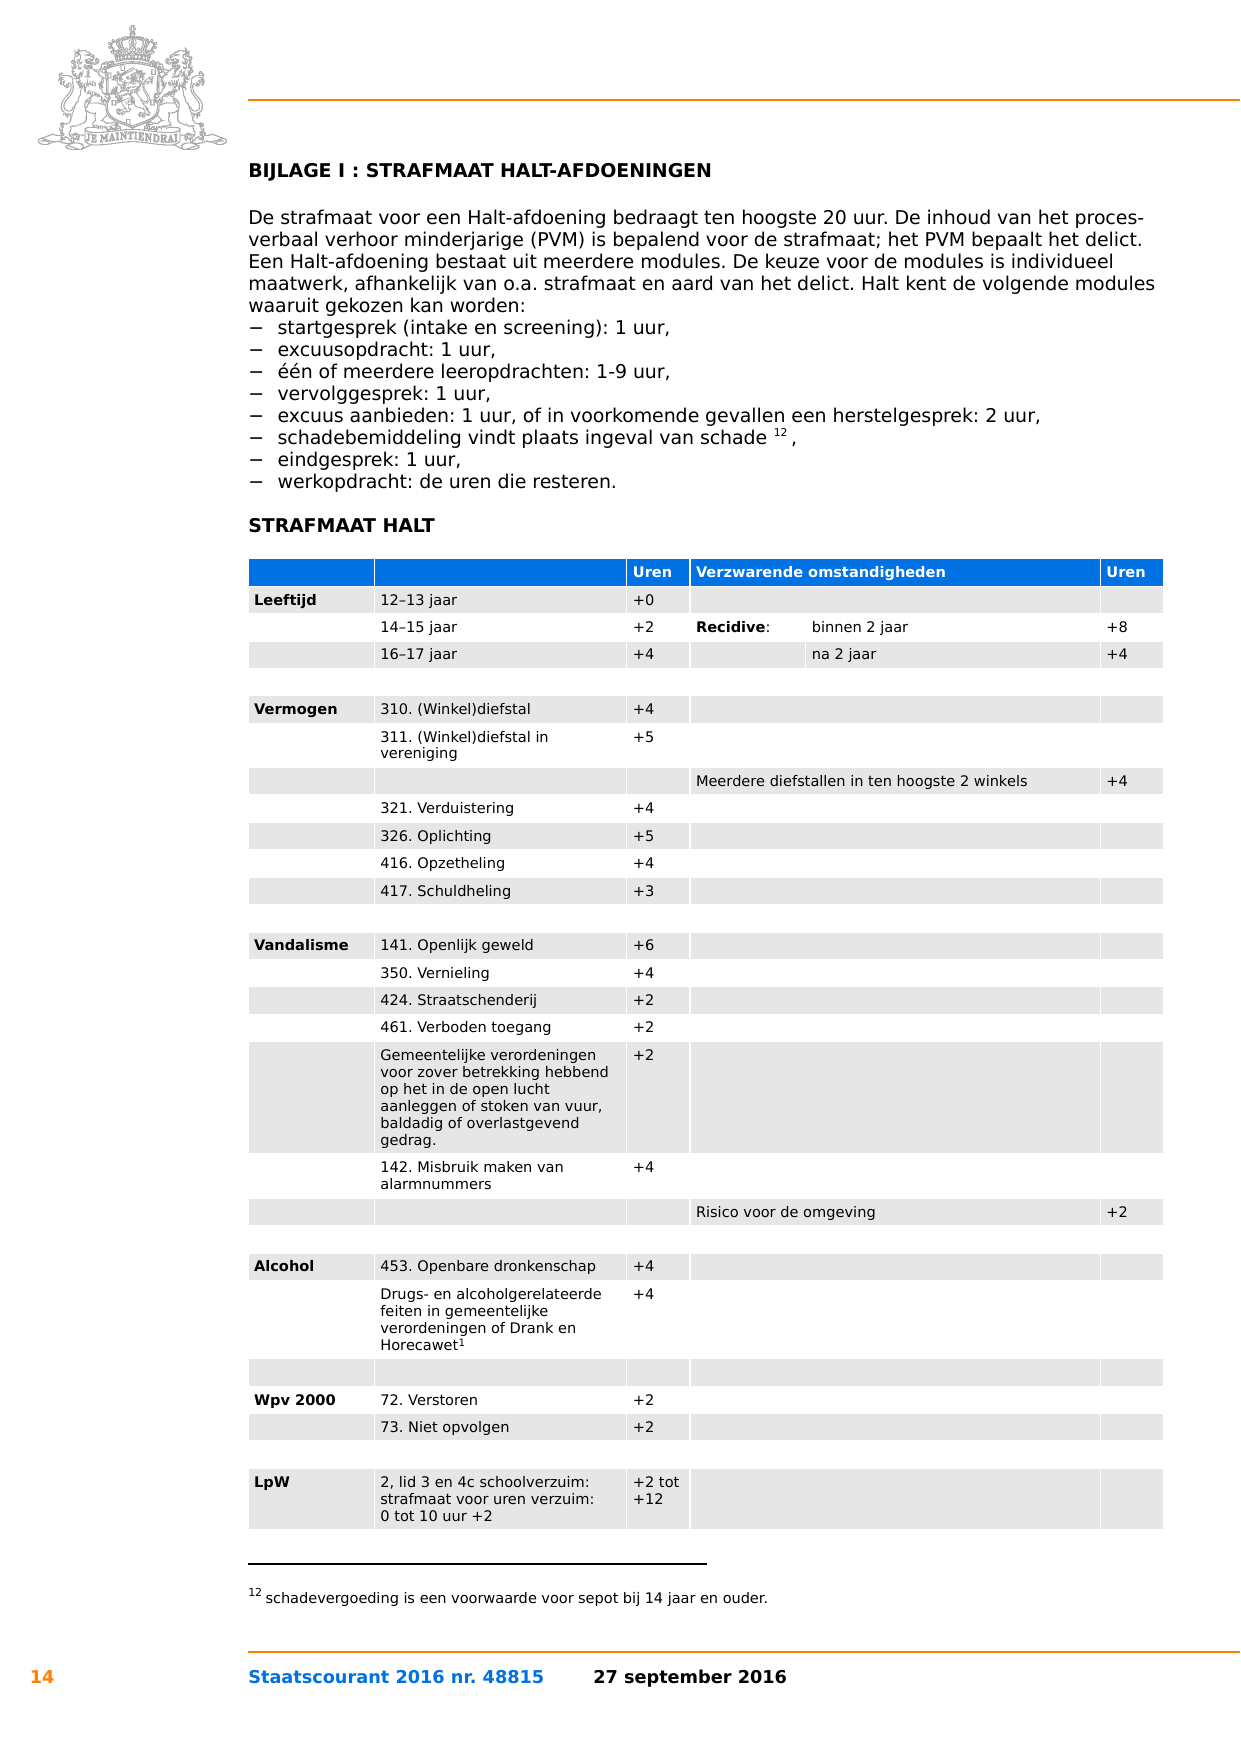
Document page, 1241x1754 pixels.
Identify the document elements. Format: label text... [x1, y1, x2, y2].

table_cell [627, 768, 689, 794]
table_cell [1101, 905, 1163, 931]
table_cell +2 tot +12 [627, 1469, 689, 1529]
table_cell binnen 2 jaar [806, 614, 1100, 641]
table_cell 2, lid 3 en 4c schoolverzuim: strafmaat voor uren verzuim: 0 tot 10 uur +2 [375, 1469, 626, 1529]
table_cell [1101, 1015, 1163, 1041]
table_cell [249, 1042, 374, 1153]
table_cell +6 [627, 933, 689, 959]
table_cell [375, 669, 626, 695]
table_cell Meerdere diefstallen in ten hoogste 2 winkels [691, 768, 1100, 794]
table_cell [249, 1281, 374, 1358]
text − vervolggesprek: 1 uur, [248, 383, 1163, 405]
table_cell 350. Vernieling [375, 960, 626, 986]
table_cell [691, 823, 1100, 849]
table_cell +2 [627, 1387, 689, 1413]
text schadevergoeding is een voorwaarde voor sepot bij 14 jaar en ouder. [248, 1586, 1163, 1608]
table_cell +4 [1101, 768, 1163, 794]
table_cell [627, 1199, 689, 1225]
table_cell [249, 642, 374, 668]
table_cell 424. Straatschenderij [375, 987, 626, 1014]
table_cell 14–15 jaar [375, 614, 626, 641]
table_cell [249, 850, 374, 877]
table_cell 461. Verboden toegang [375, 1015, 626, 1041]
text − één of meerdere leeropdrachten: 1-9 uur, [248, 361, 1163, 383]
table_cell Drugs- en alcoholgerelateerde feiten in gemeentelijke verordeningen of Drank en Horecawet1 [375, 1281, 626, 1358]
table_cell na 2 jaar [806, 642, 1100, 668]
table_cell [249, 1226, 374, 1252]
table_cell 12–13 jaar [375, 587, 626, 613]
table_cell [691, 796, 1100, 822]
text Een Halt-afdoening bestaat uit meerdere modules. De keuze voor de modules is individueel maatwerk, afhankelijk van o.a. strafmaat en aard van het delict. Halt kent de volgende modules waaruit gekozen kan worden: [248, 251, 1163, 317]
table_cell 141. Openlijk geweld [375, 933, 626, 959]
table_header Uren [1101, 559, 1163, 586]
table_cell [691, 724, 1100, 767]
table_cell +4 [627, 1254, 689, 1280]
table_cell [691, 1042, 1100, 1153]
table_cell [1101, 850, 1163, 877]
table_cell 311. (Winkel)diefstal in vereniging [375, 724, 626, 767]
table_cell [691, 1441, 1100, 1468]
table_cell [691, 1414, 1100, 1440]
table_cell +5 [627, 724, 689, 767]
table_cell 72. Verstoren [375, 1387, 626, 1413]
text − schadebemiddeling vindt plaats ingeval van schade , [248, 427, 1163, 449]
table_header [249, 559, 374, 586]
table_cell [249, 614, 374, 641]
table_cell +2 [1101, 1199, 1163, 1225]
table_cell [627, 1226, 689, 1252]
table_cell 73. Niet opvolgen [375, 1414, 626, 1440]
table_header [375, 559, 626, 586]
table_cell Gemeentelijke verordeningen voor zover betrekking hebbend op het in de open lucht aanleggen of stoken van vuur, baldadig of overlastgevend gedrag. [375, 1042, 626, 1153]
table_cell [691, 1154, 1100, 1198]
table_cell [1101, 1359, 1163, 1386]
table_cell [1101, 1387, 1163, 1413]
table_cell [1101, 587, 1163, 613]
table_cell [627, 669, 689, 695]
picture [38, 25, 227, 150]
table_cell 326. Oplichting [375, 823, 626, 849]
table_cell [249, 823, 374, 849]
table_cell +5 [627, 823, 689, 849]
table_cell [691, 696, 1100, 723]
table_cell [1101, 1281, 1163, 1358]
table_cell [1101, 933, 1163, 959]
table_cell [1101, 796, 1163, 822]
table_cell [1101, 878, 1163, 904]
table_cell [249, 960, 374, 986]
table_cell [1101, 1226, 1163, 1252]
table_cell Risico voor de omgeving [691, 1199, 1100, 1225]
table_cell Leeftijd [249, 587, 374, 613]
table_cell [691, 669, 1100, 695]
table_cell [627, 905, 689, 931]
table_cell [375, 1226, 626, 1252]
table_cell [249, 669, 374, 695]
table_cell +2 [627, 1015, 689, 1041]
table_cell [375, 1359, 626, 1386]
table_cell [249, 987, 374, 1014]
table_cell [249, 905, 374, 931]
table_cell +4 [627, 696, 689, 723]
table_cell [1101, 1042, 1163, 1153]
table_cell [691, 960, 1100, 986]
table_cell Vermogen [249, 696, 374, 723]
text STRAFMAAT HALT [248, 514, 1163, 536]
table_cell [375, 905, 626, 931]
text − excuusopdracht: 1 uur, [248, 339, 1163, 361]
table_cell [375, 1199, 626, 1225]
table_cell +4 [627, 1154, 689, 1198]
table_cell [1101, 1154, 1163, 1198]
table_cell [691, 587, 1100, 613]
table_cell +4 [627, 642, 689, 668]
table_cell [1101, 1441, 1163, 1468]
table_cell [249, 768, 374, 794]
table_cell [691, 1281, 1100, 1358]
table_cell [249, 1199, 374, 1225]
table_cell [1101, 724, 1163, 767]
table_cell LpW [249, 1469, 374, 1529]
table_cell [249, 1015, 374, 1041]
table_cell [1101, 987, 1163, 1014]
table_cell 142. Misbruik maken van alarmnummers [375, 1154, 626, 1198]
table_cell [691, 1226, 1100, 1252]
table_cell [1101, 696, 1163, 723]
table_cell [249, 1359, 374, 1386]
table_cell [1101, 823, 1163, 849]
table_cell 310. (Winkel)diefstal [375, 696, 626, 723]
text De strafmaat voor een Halt-afdoening bedraagt ten hoogste 20 uur. De inhoud van het proces-verbaal verhoor minderjarige (PVM) is bepalend voor de strafmaat; het PVM bepaalt het delict. [248, 207, 1163, 251]
text − excuus aanbieden: 1 uur, of in voorkomende gevallen een herstelgesprek: 2 uur, [248, 405, 1163, 427]
table_cell +4 [1101, 642, 1163, 668]
table_header Verzwarende omstandigheden [691, 559, 1100, 586]
table_cell 453. Openbare dronkenschap [375, 1254, 626, 1280]
table_cell [691, 878, 1100, 904]
table_cell [691, 1254, 1100, 1280]
table_cell [249, 724, 374, 767]
table_cell 16–17 jaar [375, 642, 626, 668]
table_cell +2 [627, 614, 689, 641]
table_cell Wpv 2000 [249, 1387, 374, 1413]
table_cell [249, 878, 374, 904]
text − startgesprek (intake en screening): 1 uur, [248, 317, 1163, 339]
table_cell +4 [627, 796, 689, 822]
table_cell +8 [1101, 614, 1163, 641]
table_cell [691, 1359, 1100, 1386]
table_cell [691, 1015, 1100, 1041]
table_cell [627, 1441, 689, 1468]
table_cell [1101, 1414, 1163, 1440]
table_cell [691, 987, 1100, 1014]
table_cell [1101, 960, 1163, 986]
table_cell [1101, 1469, 1163, 1529]
table_cell [627, 1359, 689, 1386]
table_cell +4 [627, 960, 689, 986]
table_cell +3 [627, 878, 689, 904]
table_cell 417. Schuldheling [375, 878, 626, 904]
table_cell [691, 850, 1100, 877]
text − eindgesprek: 1 uur, [248, 449, 1163, 471]
table_cell [691, 1469, 1100, 1529]
table_cell +0 [627, 587, 689, 613]
table_cell [375, 768, 626, 794]
table_cell +2 [627, 1042, 689, 1153]
table_cell [1101, 669, 1163, 695]
text − werkopdracht: de uren die resteren. [248, 471, 1163, 493]
table_cell 416. Opzetheling [375, 850, 626, 877]
table_cell [249, 1154, 374, 1198]
table_cell +4 [627, 850, 689, 877]
table_cell +2 [627, 987, 689, 1014]
table_header Uren [627, 559, 689, 586]
table_cell 321. Verduistering [375, 796, 626, 822]
table_cell [249, 1441, 374, 1468]
table_cell [691, 905, 1100, 931]
table_cell [249, 1414, 374, 1440]
table_cell [691, 642, 805, 668]
table_cell [691, 933, 1100, 959]
table_cell [249, 796, 374, 822]
table_cell [375, 1441, 626, 1468]
table_cell Recidive: [691, 614, 805, 641]
table_cell Alcohol [249, 1254, 374, 1280]
table_cell [1101, 1254, 1163, 1280]
table_cell [691, 1387, 1100, 1413]
table_cell +2 [627, 1414, 689, 1440]
table_cell +4 [627, 1281, 689, 1358]
subtitle BIJLAGE I : STRAFMAAT HALT-AFDOENINGEN [248, 160, 1163, 182]
table_cell Vandalisme [249, 933, 374, 959]
